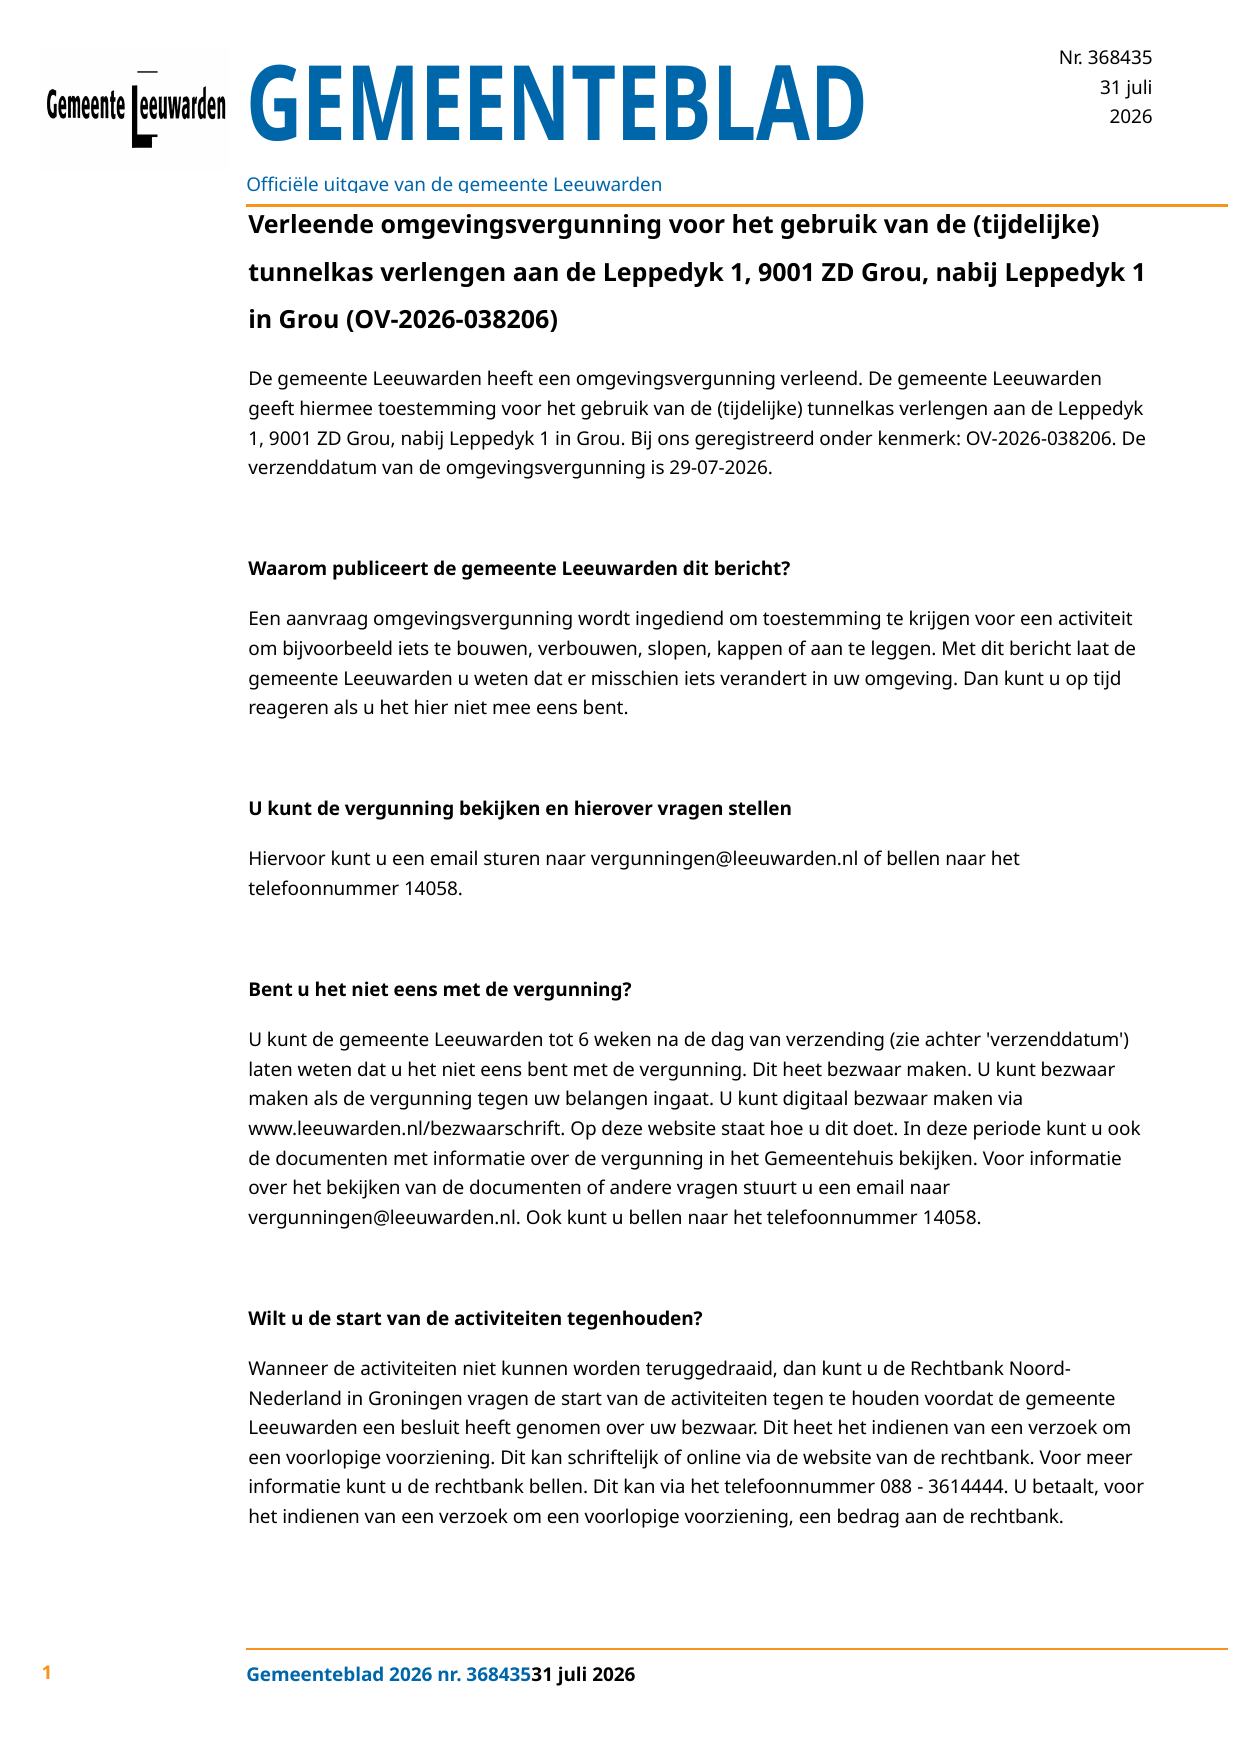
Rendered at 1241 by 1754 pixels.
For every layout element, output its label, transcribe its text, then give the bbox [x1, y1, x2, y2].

text Bent u het niet eens met de vergunning? [248, 976, 1152, 1002]
text Een aanvraag omgevingsvergunning wordt ingediend om toestemming te krijgen voor een activiteit om bijvoorbeeld iets te bouwen, verbouwen, slopen, kappen of aan te leggen. Met dit bericht laat de gemeente Leeuwarden u weten dat er misschien iets verandert in uw omgeving. Dan kunt u op tijd reageren als u het hier niet mee eens bent. [248, 606, 1152, 720]
text De gemeente Leeuwarden heeft een omgevingsvergunning verleend. De gemeente Leeuwarden geeft hiermee toestemming voor het gebruik van de (tijdelijke) tunnelkas verlengen aan de Leppedyk 1, 9001 ZD Grou, nabij Leppedyk 1 in Grou. Bij ons geregistreerd onder kenmerk: OV-2026-038206. De verzenddatum van de omgevingsvergunning is 29-07-2026. [248, 366, 1152, 480]
text Hiervoor kunt u een email sturen naar vergunningen@leeuwarden.nl of bellen naar het telefoonnummer 14058. [248, 846, 1152, 901]
text U kunt de gemeente Leeuwarden tot 6 weken na de dag van verzending (zie achter 'verzenddatum') laten weten dat u het niet eens bent met de vergunning. Dit heet bezwaar maken. U kunt bezwaar maken als de vergunning tegen uw belangen ingaat. U kunt digitaal bezwaar maken via www.leeuwarden.nl/bezwaarschrift. Op deze website staat hoe u dit doet. In deze periode kunt u ook de documenten met informatie over de vergunning in het Gemeentehuis bekijken. Voor informatie over het bekijken van de documenten of andere vragen stuurt u een email naar vergunningen@leeuwarden.nl. Ook kunt u bellen naar het telefoonnummer 14058. [248, 1026, 1152, 1229]
text Wanneer de activiteiten niet kunnen worden teruggedraaid, dan kunt u de Rechtbank Noord-Nederland in Groningen vragen de start van de activiteiten tegen te houden voordat de gemeente Leeuwarden een besluit heeft genomen over uw bezwaar. Dit heet het indienen van een verzoek om een voorlopige voorziening. Dit kan schriftelijk of online via de website van de rechtbank. Voor meer informatie kunt u de rechtbank bellen. Dit kan via het telefoonnummer 088 - 3614444. U betaalt, voor het indienen van een verzoek om een voorlopige voorziening, een bedrag aan de rechtbank. [248, 1355, 1152, 1529]
text Waarom publiceert de gemeente Leeuwarden dit bericht? [248, 555, 1152, 581]
text Wilt u de start van de activiteiten tegenhouden? [248, 1305, 1152, 1330]
text U kunt de vergunning bekijken en hierover vragen stellen [248, 795, 1152, 821]
picture [41, 47, 231, 172]
text Verleende omgevingsvergunning voor het gebruik van de (tijdelijke) tunnelkas verlengen aan de Leppedyk 1, 9001 ZD Grou, nabij Leppedyk 1 in Grou (OV-2026-038206) [248, 207, 1152, 336]
